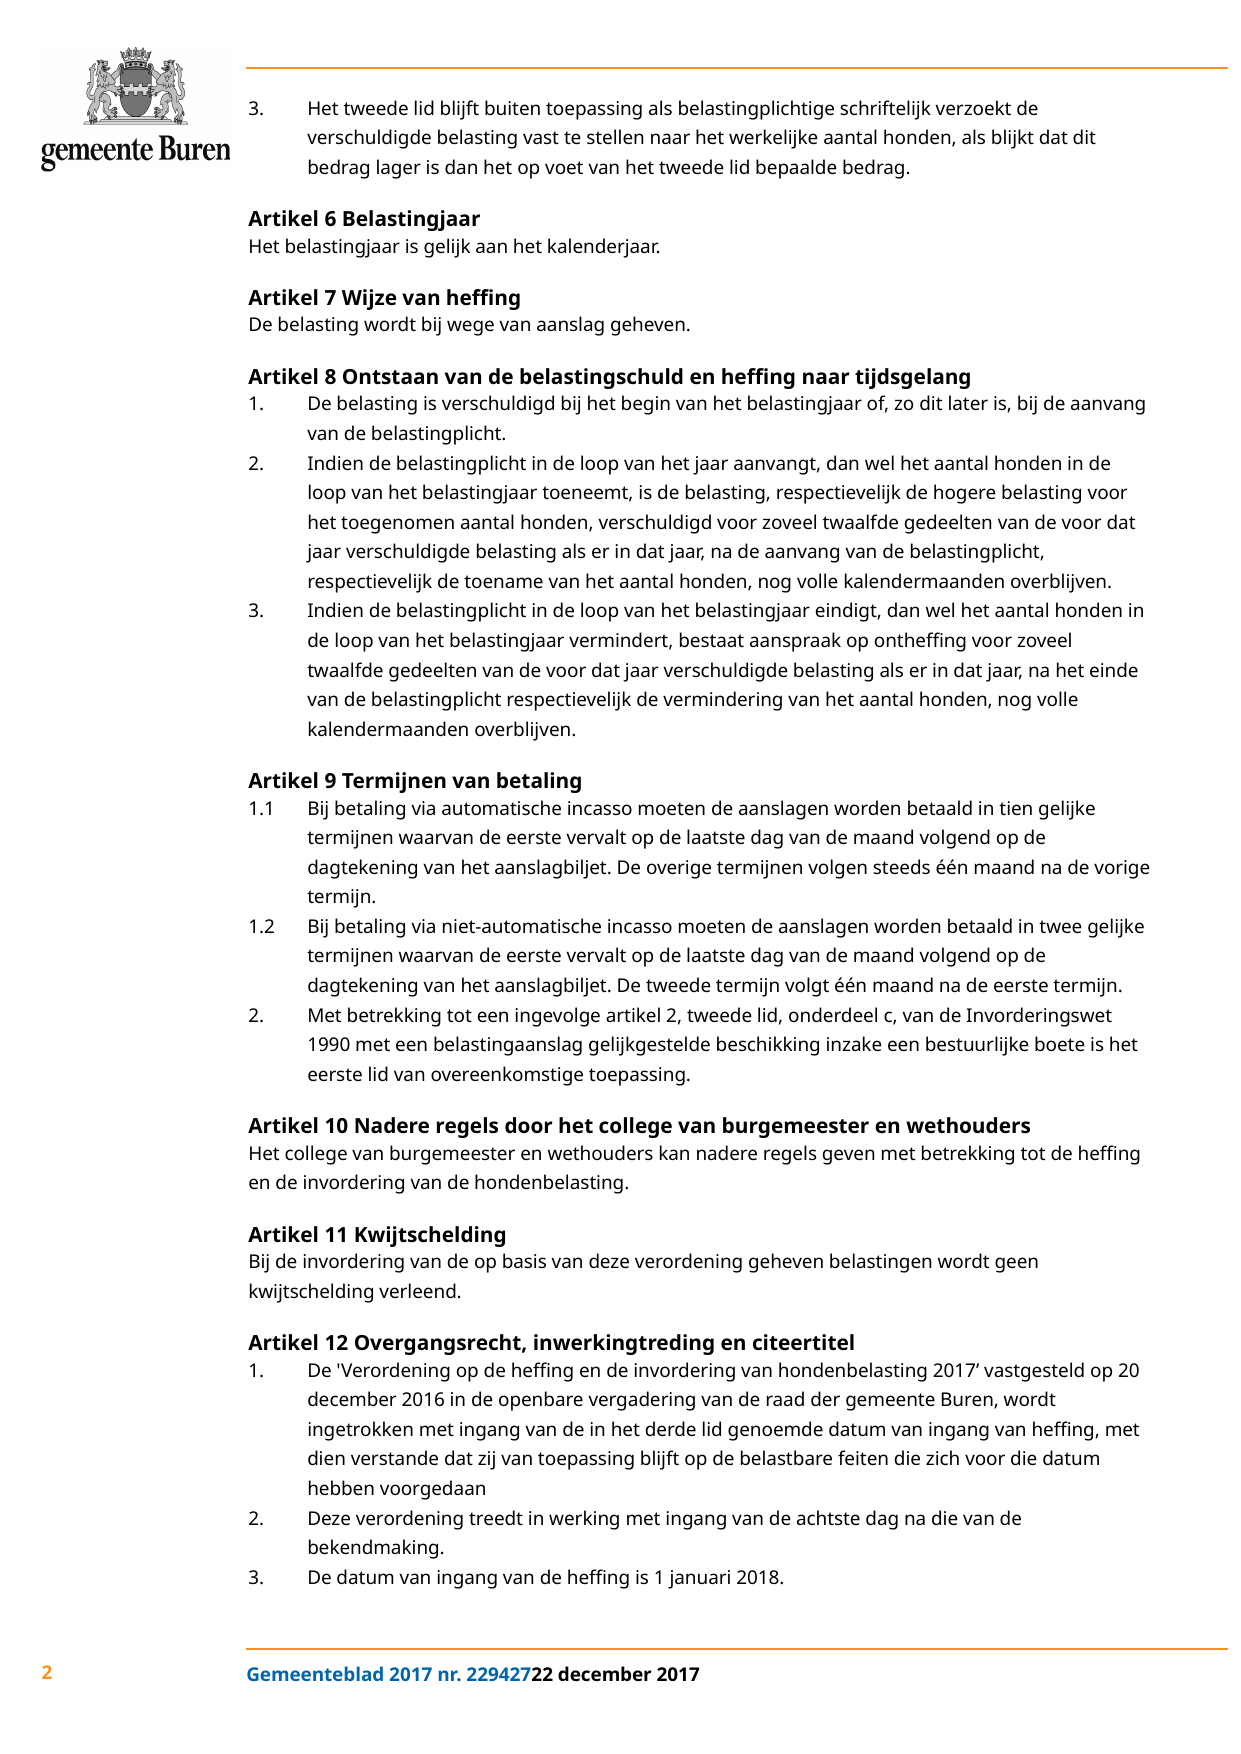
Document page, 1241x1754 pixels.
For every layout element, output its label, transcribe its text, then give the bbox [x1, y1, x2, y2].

list Indien de belastingplicht in de loop van het jaar aanvangt, dan wel het aantal honden in de loop van het belastingjaar toeneemt, is de belasting, respectievelijk de hogere belasting voor het toegenomen aantal honden, verschuldigd voor zoveel twaalfde gedeelten van de voor dat jaar verschuldigde belasting als er in dat jaar, na de aanvang van de belastingplicht, respectievelijk de toename van het aantal honden, nog volle kalendermaanden overblijven. [248, 450, 1152, 594]
text Artikel 7 Wijze van heffing [248, 283, 1152, 312]
list De belasting is verschuldigd bij het begin van het belastingjaar of, zo dit later is, bij de aanvang van de belastingplicht. [248, 391, 1152, 446]
text Artikel 8 Ontstaan van de belastingschuld en heffing naar tijdsgelang [248, 362, 1152, 391]
text Het college van burgemeester en wethouders kan nadere regels geven met betrekking tot de heffing en de invordering van de hondenbelasting. [248, 1140, 1152, 1195]
list Indien de belastingplicht in de loop van het belastingjaar eindigt, dan wel het aantal honden in de loop van het belastingjaar vermindert, bestaat aanspraak op ontheffing voor zoveel twaalfde gedeelten van de voor dat jaar verschuldigde belasting als er in dat jaar, na het einde van de belastingplicht respectievelijk de vermindering van het aantal honden, nog volle kalendermaanden overblijven. [248, 598, 1152, 742]
text Artikel 6 Belastingjaar [248, 204, 1152, 233]
list De 'Verordening op de heffing en de invordering van hondenbelasting 2017’ vastgesteld op 20 december 2016 in de openbare vergadering van de raad der gemeente Buren, wordt ingetrokken met ingang van de in het derde lid genoemde datum van ingang van heffing, met dien verstande dat zij van toepassing blijft op de belastbare feiten die zich voor die datum hebben voorgedaan [248, 1357, 1152, 1501]
text Artikel 10 Nadere regels door het college van burgemeester en wethouders [248, 1111, 1152, 1140]
text Bij de invordering van de op basis van deze verordening geheven belastingen wordt geen kwijtschelding verleend. [248, 1248, 1152, 1304]
list Met betrekking tot een ingevolge artikel 2, tweede lid, onderdeel c, van de Invorderingswet 1990 met een belastingaanslag gelijkgestelde beschikking inzake een bestuurlijke boete is het eerste lid van overeenkomstige toepassing. [248, 1002, 1152, 1087]
list De datum van ingang van de heffing is 1 januari 2018. [248, 1564, 1152, 1589]
text Artikel 11 Kwijtschelding [248, 1220, 1152, 1248]
list Bij betaling via automatische incasso moeten de aanslagen worden betaald in tien gelijke termijnen waarvan de eerste vervalt op de laatste dag van de maand volgend op de dagtekening van het aanslagbiljet. De overige termijnen volgen steeds één maand na de vorige termijn. [248, 795, 1152, 909]
list Deze verordening treedt in werking met ingang van de achtste dag na die van de bekendmaking. [248, 1505, 1152, 1560]
picture [41, 47, 231, 172]
text Artikel 9 Termijnen van betaling [248, 766, 1152, 795]
list Het tweede lid blijft buiten toepassing als belastingplichtige schriftelijk verzoekt de verschuldigde belasting vast te stellen naar het werkelijke aantal honden, als blijkt dat dit bedrag lager is dan het op voet van het tweede lid bepaalde bedrag. [248, 95, 1152, 180]
text Artikel 12 Overgangsrecht, inwerkingtreding en citeertitel [248, 1328, 1152, 1357]
text Het belastingjaar is gelijk aan het kalenderjaar. [248, 233, 1152, 258]
list Bij betaling via niet-automatische incasso moeten de aanslagen worden betaald in twee gelijke termijnen waarvan de eerste vervalt op de laatste dag van de maand volgend op de dagtekening van het aanslagbiljet. De tweede termijn volgt één maand na de eerste termijn. [248, 913, 1152, 998]
text De belasting wordt bij wege van aanslag geheven. [248, 312, 1152, 337]
